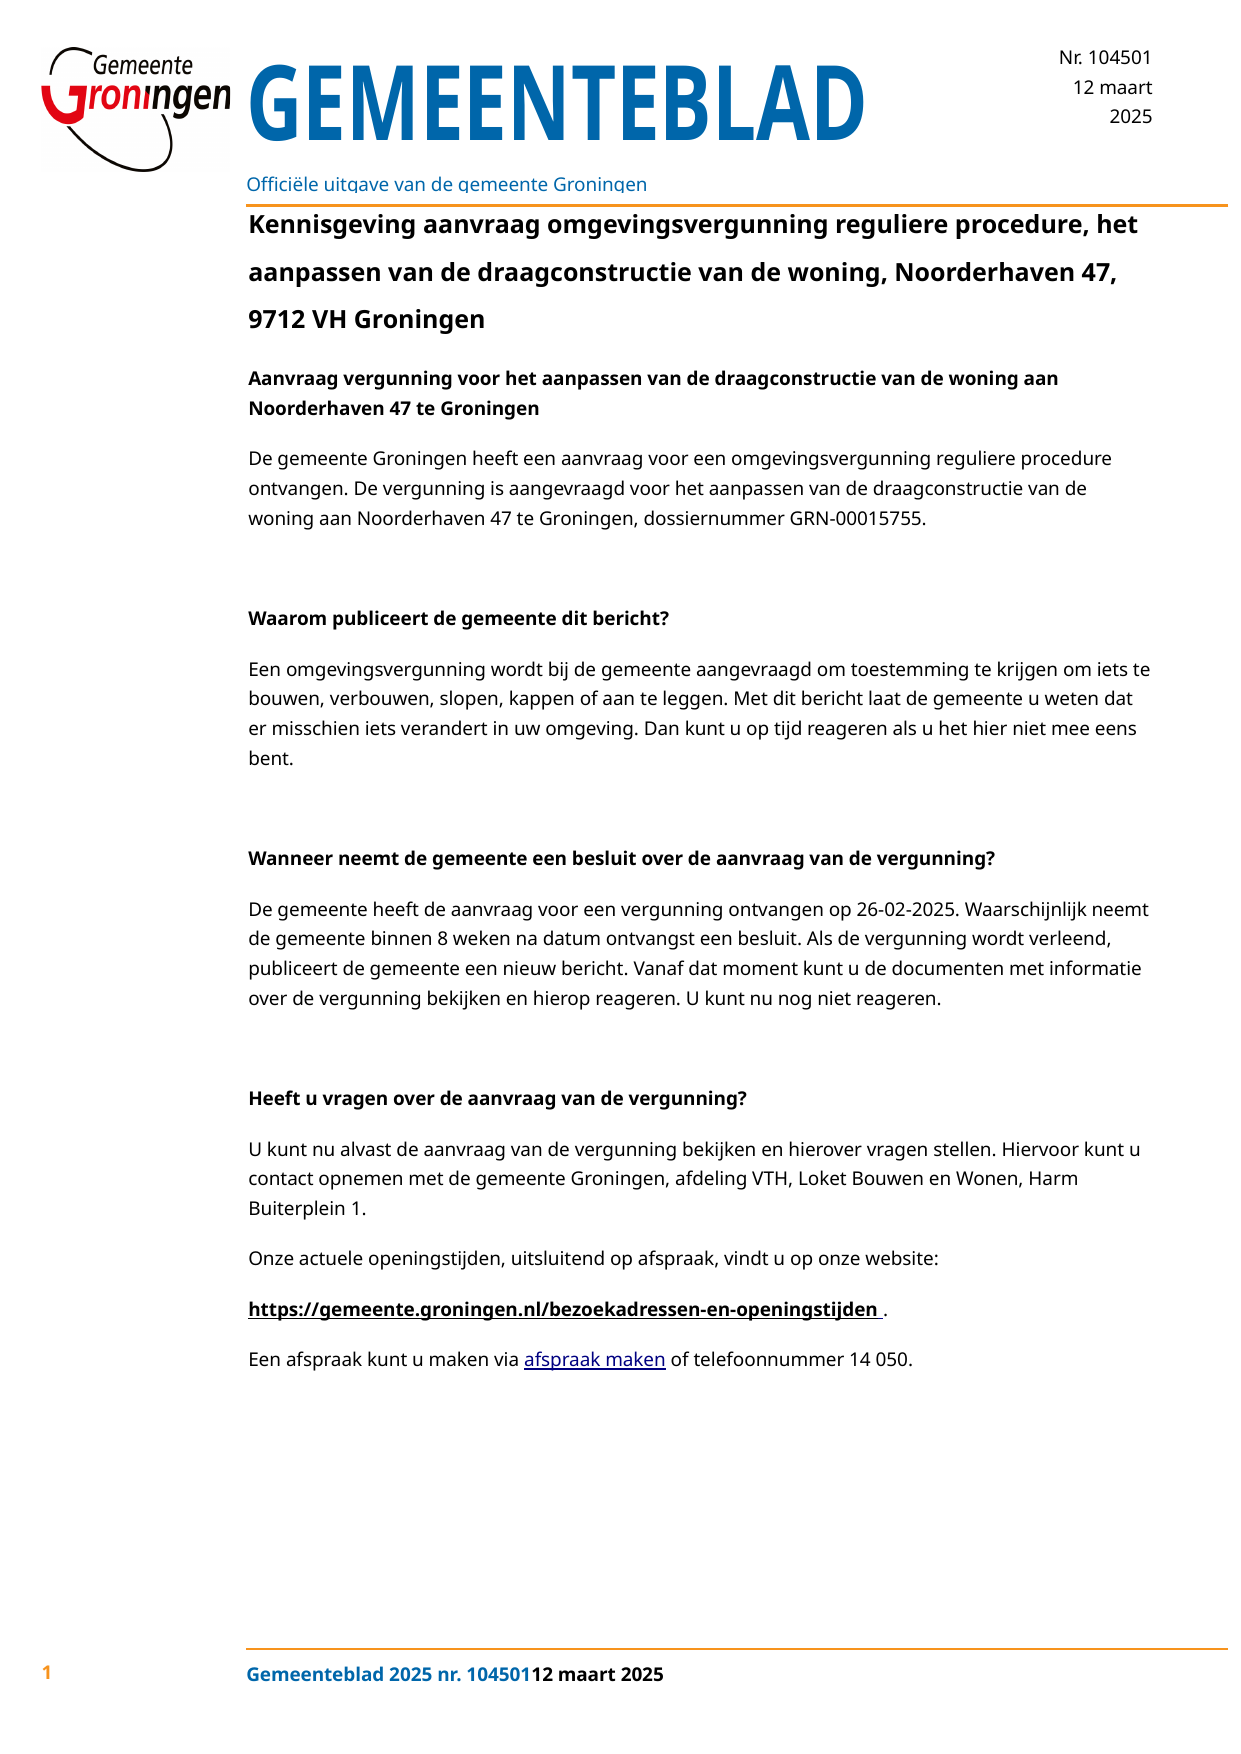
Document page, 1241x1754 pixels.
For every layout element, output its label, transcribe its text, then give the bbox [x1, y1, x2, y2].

text De gemeente Groningen heeft een aanvraag voor een omgevingsvergunning reguliere procedure ontvangen. De vergunning is aangevraagd voor het aanpassen van de draagconstructie van de woning aan Noorderhaven 47 te Groningen, dossiernummer GRN-00015755. [248, 446, 1152, 530]
text De gemeente heeft de aanvraag voor een vergunning ontvangen op 26-02-2025. Waarschijnlijk neemt de gemeente binnen 8 weken na datum ontvangst een besluit. Als de vergunning wordt verleend, publiceert de gemeente een nieuw bericht. Vanaf dat moment kunt u de documenten met informatie over de vergunning bekijken en hierop reageren. U kunt nu nog niet reageren. [248, 896, 1152, 1010]
picture [41, 47, 231, 172]
text Een omgevingsvergunning wordt bij de gemeente aangevraagd om toestemming te krijgen om iets te bouwen, verbouwen, slopen, kappen of aan te leggen. Met dit bericht laat de gemeente u weten dat er misschien iets verandert in uw omgeving. Dan kunt u op tijd reageren als u het hier niet mee eens bent. [248, 656, 1152, 770]
text Kennisgeving aanvraag omgevingsvergunning reguliere procedure, het aanpassen van de draagconstructie van de woning, Noorderhaven 47, 9712 VH Groningen [248, 207, 1152, 336]
text Wanneer neemt de gemeente een besluit over de aanvraag van de vergunning? [248, 846, 1152, 871]
text https://gemeente.groningen.nl/bezoekadressen-en-openingstijden . [248, 1296, 1152, 1322]
text Waarom publiceert de gemeente dit bericht? [248, 606, 1152, 631]
text Een afspraak kunt u maken via afspraak maken of telefoonnummer 14 050. [248, 1346, 1152, 1372]
text Heeft u vragen over de aanvraag van de vergunning? [248, 1086, 1152, 1111]
text Aanvraag vergunning voor het aanpassen van de draagconstructie van de woning aan Noorderhaven 47 te Groningen [248, 366, 1152, 421]
text U kunt nu alvast de aanvraag van de vergunning bekijken en hierover vragen stellen. Hiervoor kunt u contact opnemen met de gemeente Groningen, afdeling VTH, Loket Bouwen en Wonen, Harm Buiterplein 1. [248, 1136, 1152, 1221]
text Onze actuele openingstijden, uitsluitend op afspraak, vindt u op onze website: [248, 1246, 1152, 1271]
